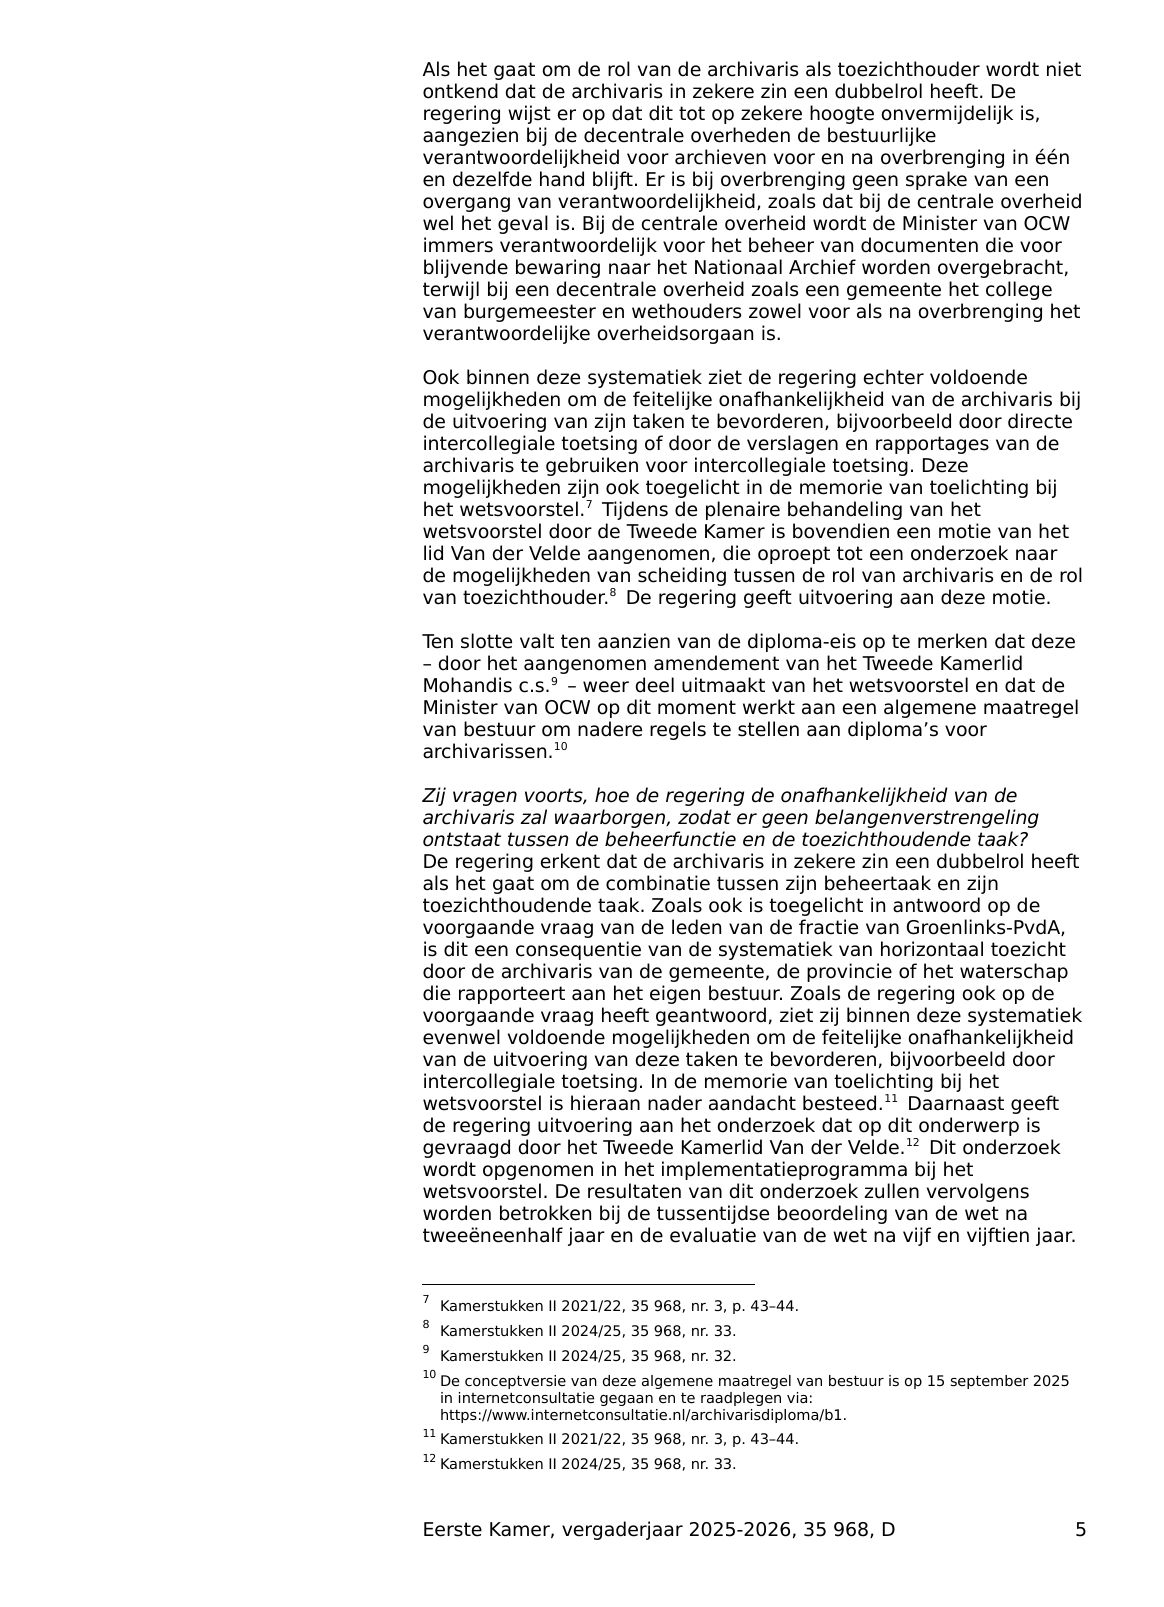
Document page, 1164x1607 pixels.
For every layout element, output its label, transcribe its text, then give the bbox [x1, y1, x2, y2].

text Als het gaat om de rol van de archivaris als toezichthouder wordt niet ontkend dat de archivaris in zekere zin een dubbelrol heeft. De regering wijst er op dat dit tot op zekere hoogte onvermijdelijk is, aangezien bij de decentrale overheden de bestuurlijke verantwoordelijkheid voor archieven voor en na overbrenging in één en dezelfde hand blijft. Er is bij overbrenging geen sprake van een overgang van verantwoordelijkheid, zoals dat bij de centrale overheid wel het geval is. Bij de centrale overheid wordt de Minister van OCW immers verantwoordelijk voor het beheer van documenten die voor blijvende bewaring naar het Nationaal Archief worden overgebracht, terwijl bij een decentrale overheid zoals een gemeente het college van burgemeester en wethouders zowel voor als na overbrenging het verantwoordelijke overheidsorgaan is. [422, 59, 1087, 345]
text Kamerstukken II 2021/22, 35 968, nr. 3, p. 43–44. [422, 1293, 1087, 1316]
text Ten slotte valt ten aanzien van de diploma-eis op te merken dat deze – door het aangenomen amendement van het Tweede Kamerlid Mohandis c.s. – weer deel uitmaakt van het wetsvoorstel en dat de Minister van OCW op dit moment werkt aan een algemene maatregel van bestuur om nadere regels te stellen aan diploma’s voor archivarissen. [422, 631, 1087, 763]
text Kamerstukken II 2024/25, 35 968, nr. 32. [422, 1343, 1087, 1366]
text Ook binnen deze systematiek ziet de regering echter voldoende mogelijkheden om de feitelijke onafhankelijkheid van de archivaris bij de uitvoering van zijn taken te bevorderen, bijvoorbeeld door directe intercollegiale toetsing of door de verslagen en rapportages van de archivaris te gebruiken voor intercollegiale toetsing. Deze mogelijkheden zijn ook toegelicht in de memorie van toelichting bij het wetsvoorstel. Tijdens de plenaire behandeling van het wetsvoorstel door de Tweede Kamer is bovendien een motie van het lid Van der Velde aangenomen, die oproept tot een onderzoek naar de mogelijkheden van scheiding tussen de rol van archivaris en de rol van toezichthouder. De regering geeft uitvoering aan deze motie. [422, 367, 1087, 609]
text De regering erkent dat de archivaris in zekere zin een dubbelrol heeft als het gaat om de combinatie tussen zijn beheertaak en zijn toezichthoudende taak. Zoals ook is toegelicht in antwoord op de voorgaande vraag van de leden van de fractie van Groenlinks-PvdA, is dit een consequentie van de systematiek van horizontaal toezicht door de archivaris van de gemeente, de provincie of het waterschap die rapporteert aan het eigen bestuur. Zoals de regering ook op de voorgaande vraag heeft geantwoord, ziet zij binnen deze systematiek evenwel voldoende mogelijkheden om de feitelijke onafhankelijkheid van de uitvoering van deze taken te bevorderen, bijvoorbeeld door intercollegiale toetsing. In de memorie van toelichting bij het wetsvoorstel is hieraan nader aandacht besteed. Daarnaast geeft de regering uitvoering aan het onderzoek dat op dit onderwerp is gevraagd door het Tweede Kamerlid Van der Velde. Dit onderzoek wordt opgenomen in het implementatieprogramma bij het wetsvoorstel. De resultaten van dit onderzoek zullen vervolgens worden betrokken bij de tussentijdse beoordeling van de wet na tweeëneenhalf jaar en de evaluatie van de wet na vijf en vijftien jaar. [422, 851, 1087, 1247]
text Zij vragen voorts, hoe de regering de onafhankelijkheid van de archivaris zal waarborgen, zodat er geen belangenverstrengeling ontstaat tussen de beheerfunctie en de toezichthoudende taak? [422, 785, 1087, 851]
text Kamerstukken II 2024/25, 35 968, nr. 33. [422, 1318, 1087, 1341]
text Kamerstukken II 2021/22, 35 968, nr. 3, p. 43–44. [422, 1427, 1087, 1449]
text De conceptversie van deze algemene maatregel van bestuur is op 15 september 2025 in internetconsultatie gegaan en te raadplegen via: https://www.internetconsultatie.nl/archivarisdiploma/b1. [422, 1368, 1087, 1424]
text Kamerstukken II 2024/25, 35 968, nr. 33. [422, 1452, 1087, 1474]
